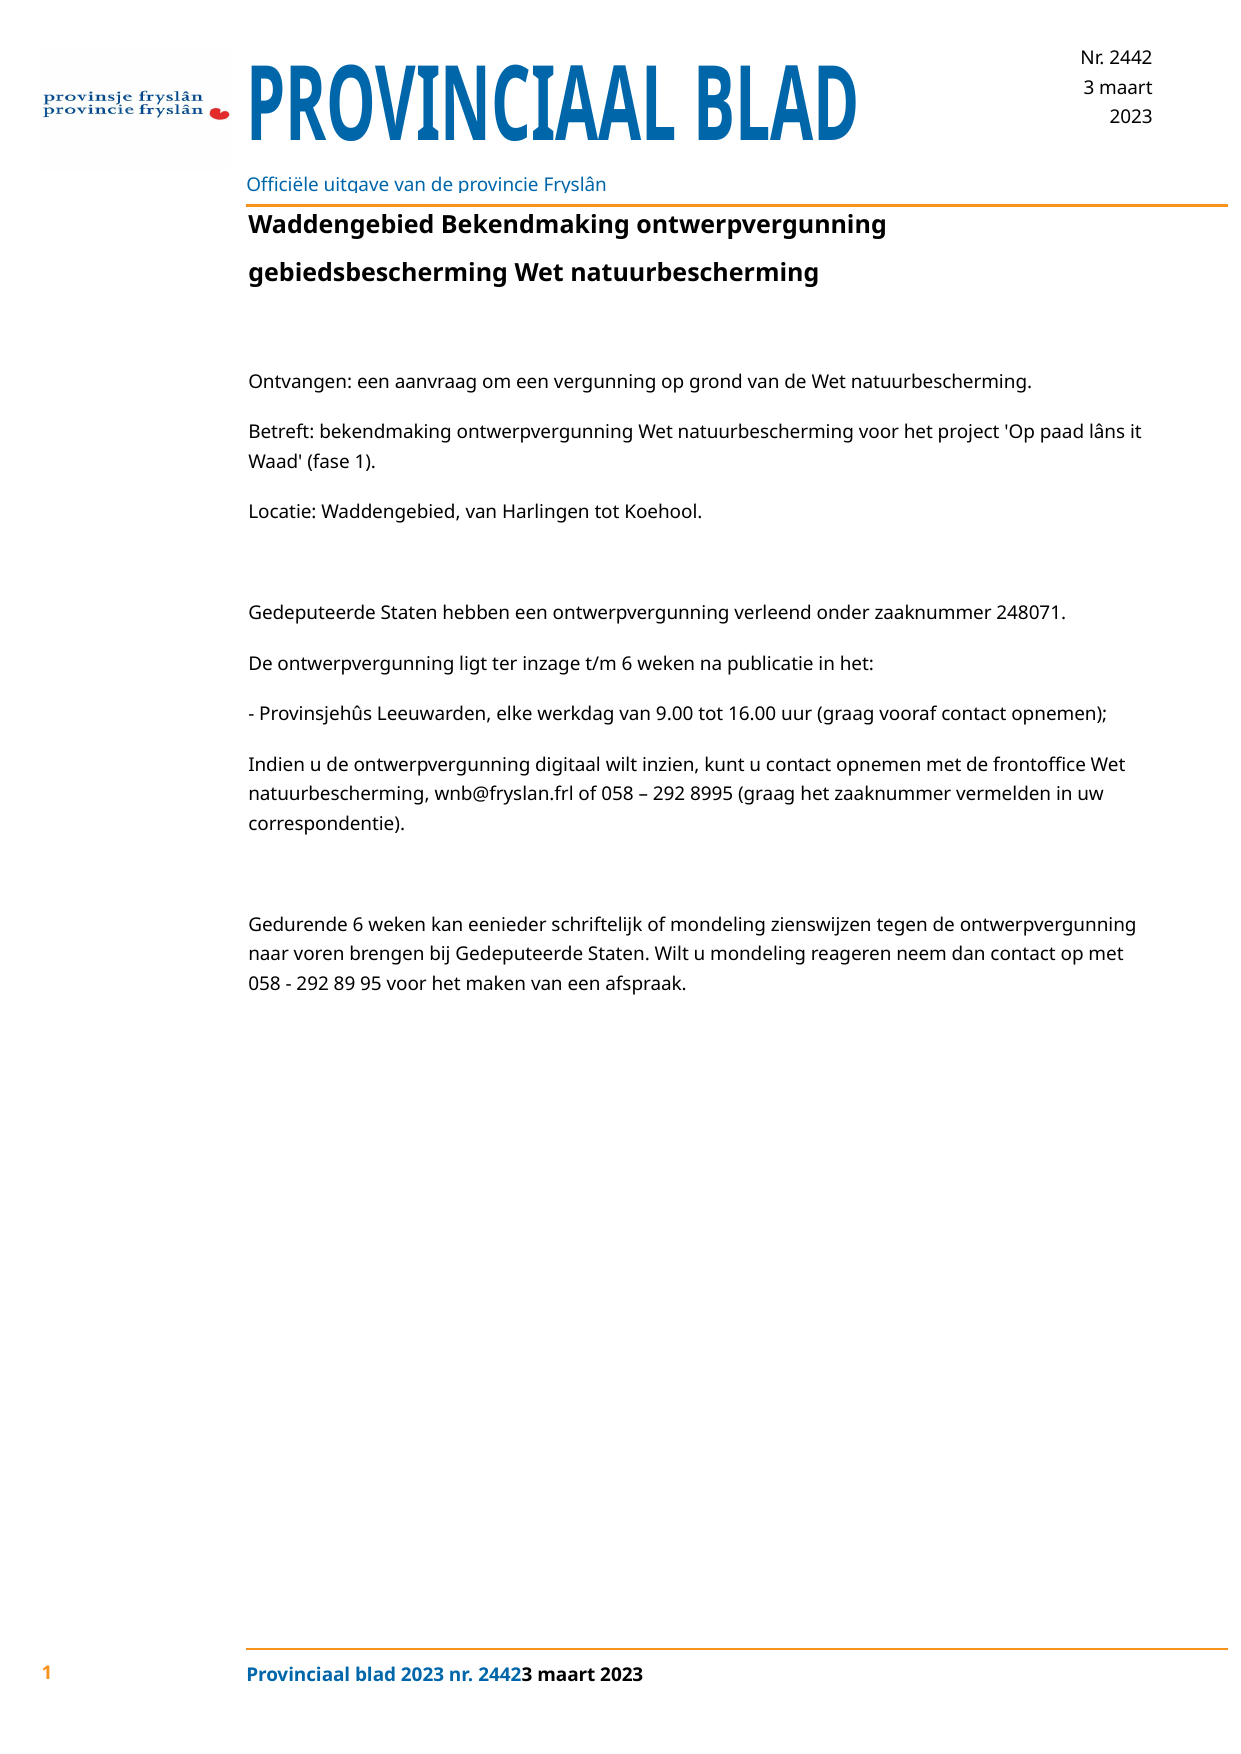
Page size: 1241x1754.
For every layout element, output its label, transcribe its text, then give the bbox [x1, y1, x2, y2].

picture [41, 47, 231, 172]
text Ontvangen: een aanvraag om een vergunning op grond van de Wet natuurbescherming. [248, 368, 1152, 394]
text Waddengebied Bekendmaking ontwerpvergunning gebiedsbescherming Wet natuurbescherming [248, 207, 1152, 288]
text Locatie: Waddengebied, van Harlingen tot Koehool. [248, 499, 1152, 524]
text De ontwerpvergunning ligt ter inzage t/m 6 weken na publicatie in het: [248, 650, 1152, 676]
text Indien u de ontwerpvergunning digitaal wilt inzien, kunt u contact opnemen met de frontoffice Wet natuurbescherming, wnb@fryslan.frl of 058 – 292 8995 (graag het zaaknummer vermelden in uw correspondentie). [248, 751, 1152, 836]
text Gedeputeerde Staten hebben een ontwerpvergunning verleend onder zaaknummer 248071. [248, 599, 1152, 625]
text Betreft: bekendmaking ontwerpvergunning Wet natuurbescherming voor het project 'Op paad lâns it Waad' (fase 1). [248, 419, 1152, 474]
text Gedurende 6 weken kan eenieder schriftelijk of mondeling zienswijzen tegen de ontwerpvergunning naar voren brengen bij Gedeputeerde Staten. Wilt u mondeling reageren neem dan contact op met 058 - 292 89 95 voor het maken van een afspraak. [248, 911, 1152, 996]
text - Provinsjehûs Leeuwarden, elke werkdag van 9.00 tot 16.00 uur (graag vooraf contact opnemen); [248, 700, 1152, 726]
